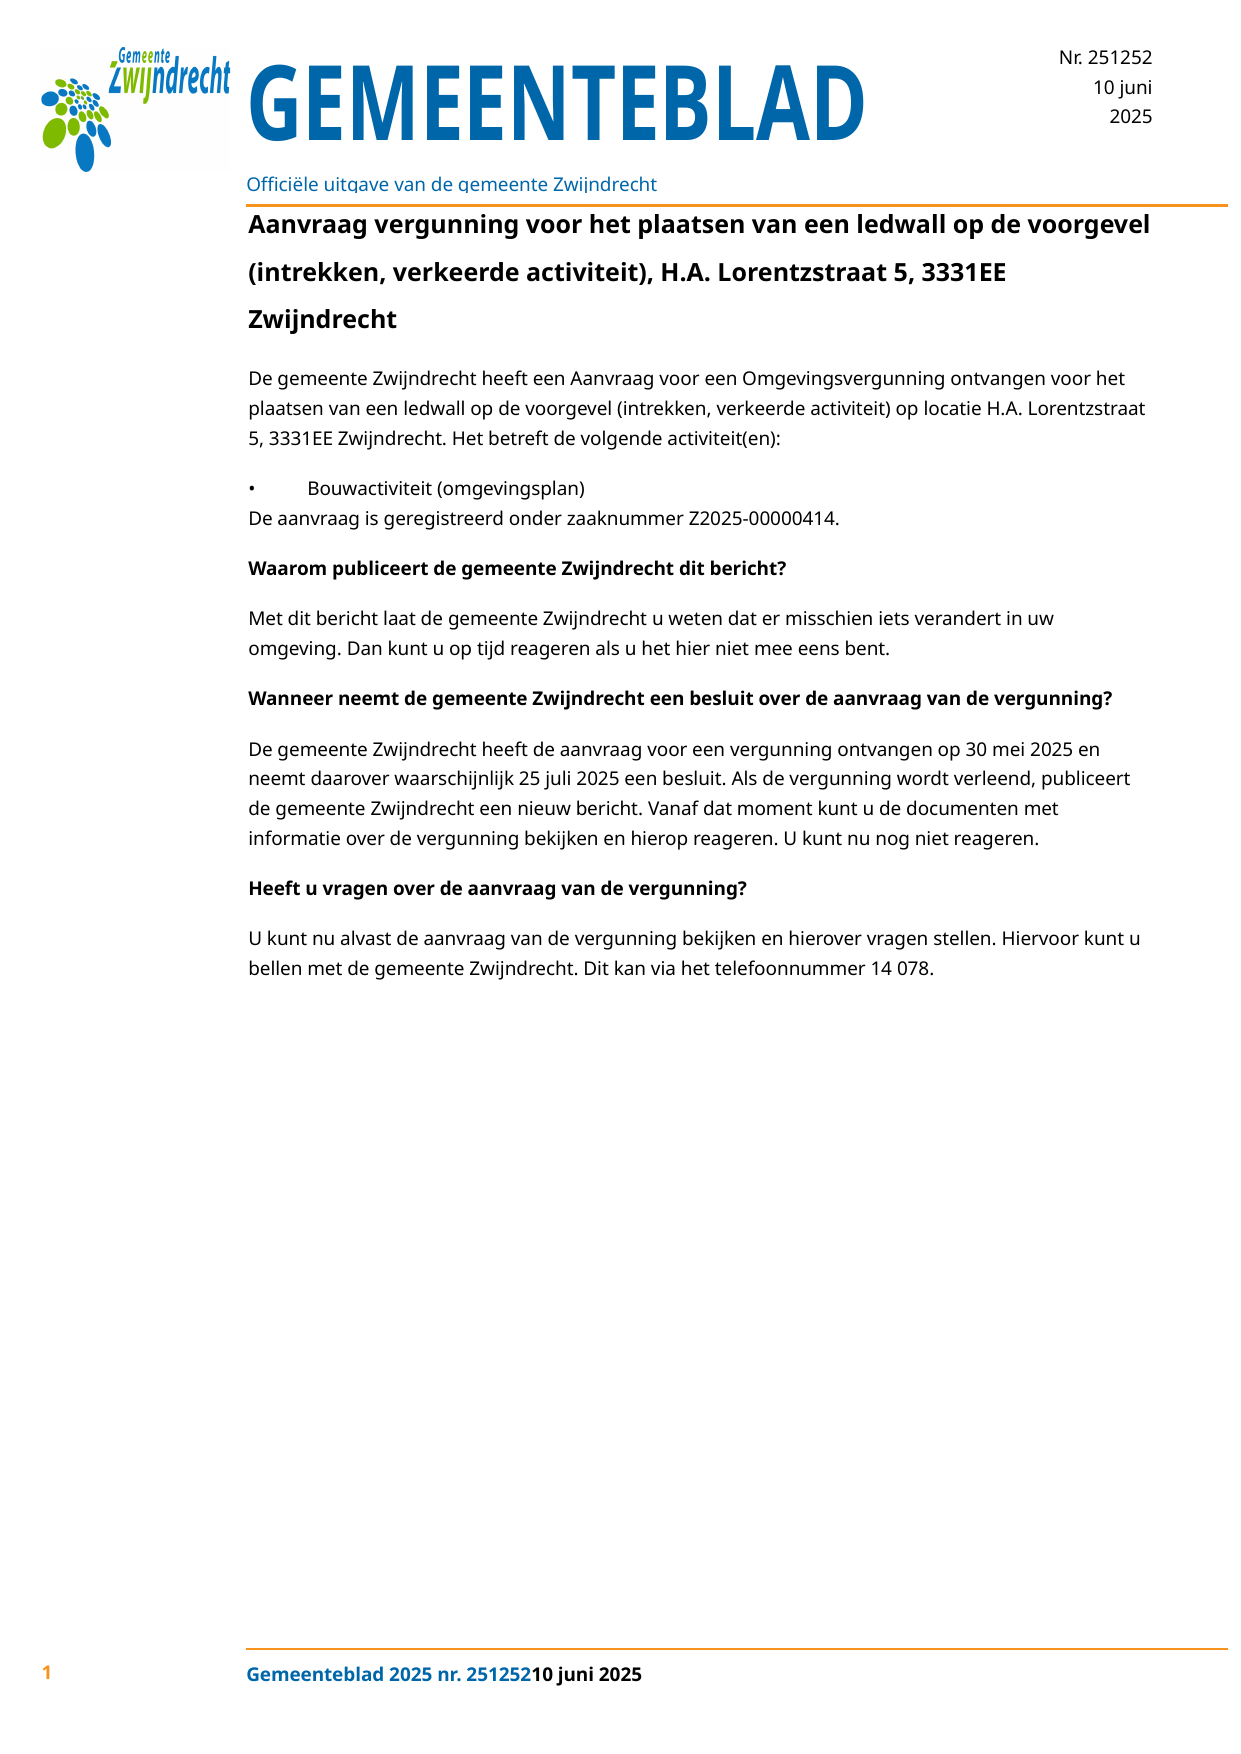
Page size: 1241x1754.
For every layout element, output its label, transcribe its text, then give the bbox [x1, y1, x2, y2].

text De gemeente Zwijndrecht heeft de aanvraag voor een vergunning ontvangen op 30 mei 2025 en neemt daarover waarschijnlijk 25 juli 2025 een besluit. Als de vergunning wordt verleend, publiceert de gemeente Zwijndrecht een nieuw bericht. Vanaf dat moment kunt u de documenten met informatie over de vergunning bekijken en hierop reageren. U kunt nu nog niet reageren. [248, 736, 1152, 850]
text De gemeente Zwijndrecht heeft een Aanvraag voor een Omgevingsvergunning ontvangen voor het plaatsen van een ledwall op de voorgevel (intrekken, verkeerde activiteit) op locatie H.A. Lorentzstraat 5, 3331EE Zwijndrecht. Het betreft de volgende activiteit(en): [248, 366, 1152, 450]
text Met dit bericht laat de gemeente Zwijndrecht u weten dat er misschien iets verandert in uw omgeving. Dan kunt u op tijd reageren als u het hier niet mee eens bent. [248, 606, 1152, 661]
picture [41, 47, 231, 172]
text Waarom publiceert de gemeente Zwijndrecht dit bericht? [248, 555, 1152, 581]
text Heeft u vragen over de aanvraag van de vergunning? [248, 875, 1152, 901]
text U kunt nu alvast de aanvraag van de vergunning bekijken en hierover vragen stellen. Hiervoor kunt u bellen met de gemeente Zwijndrecht. Dit kan via het telefoonnummer 14 078. [248, 926, 1152, 981]
text Aanvraag vergunning voor het plaatsen van een ledwall op de voorgevel (intrekken, verkeerde activiteit), H.A. Lorentzstraat 5, 3331EE Zwijndrecht [248, 207, 1152, 336]
text De aanvraag is geregistreerd onder zaaknummer Z2025-00000414. [248, 505, 1152, 530]
list Bouwactiviteit (omgevingsplan) [248, 475, 1152, 501]
text Wanneer neemt de gemeente Zwijndrecht een besluit over de aanvraag van de vergunning? [248, 686, 1152, 711]
